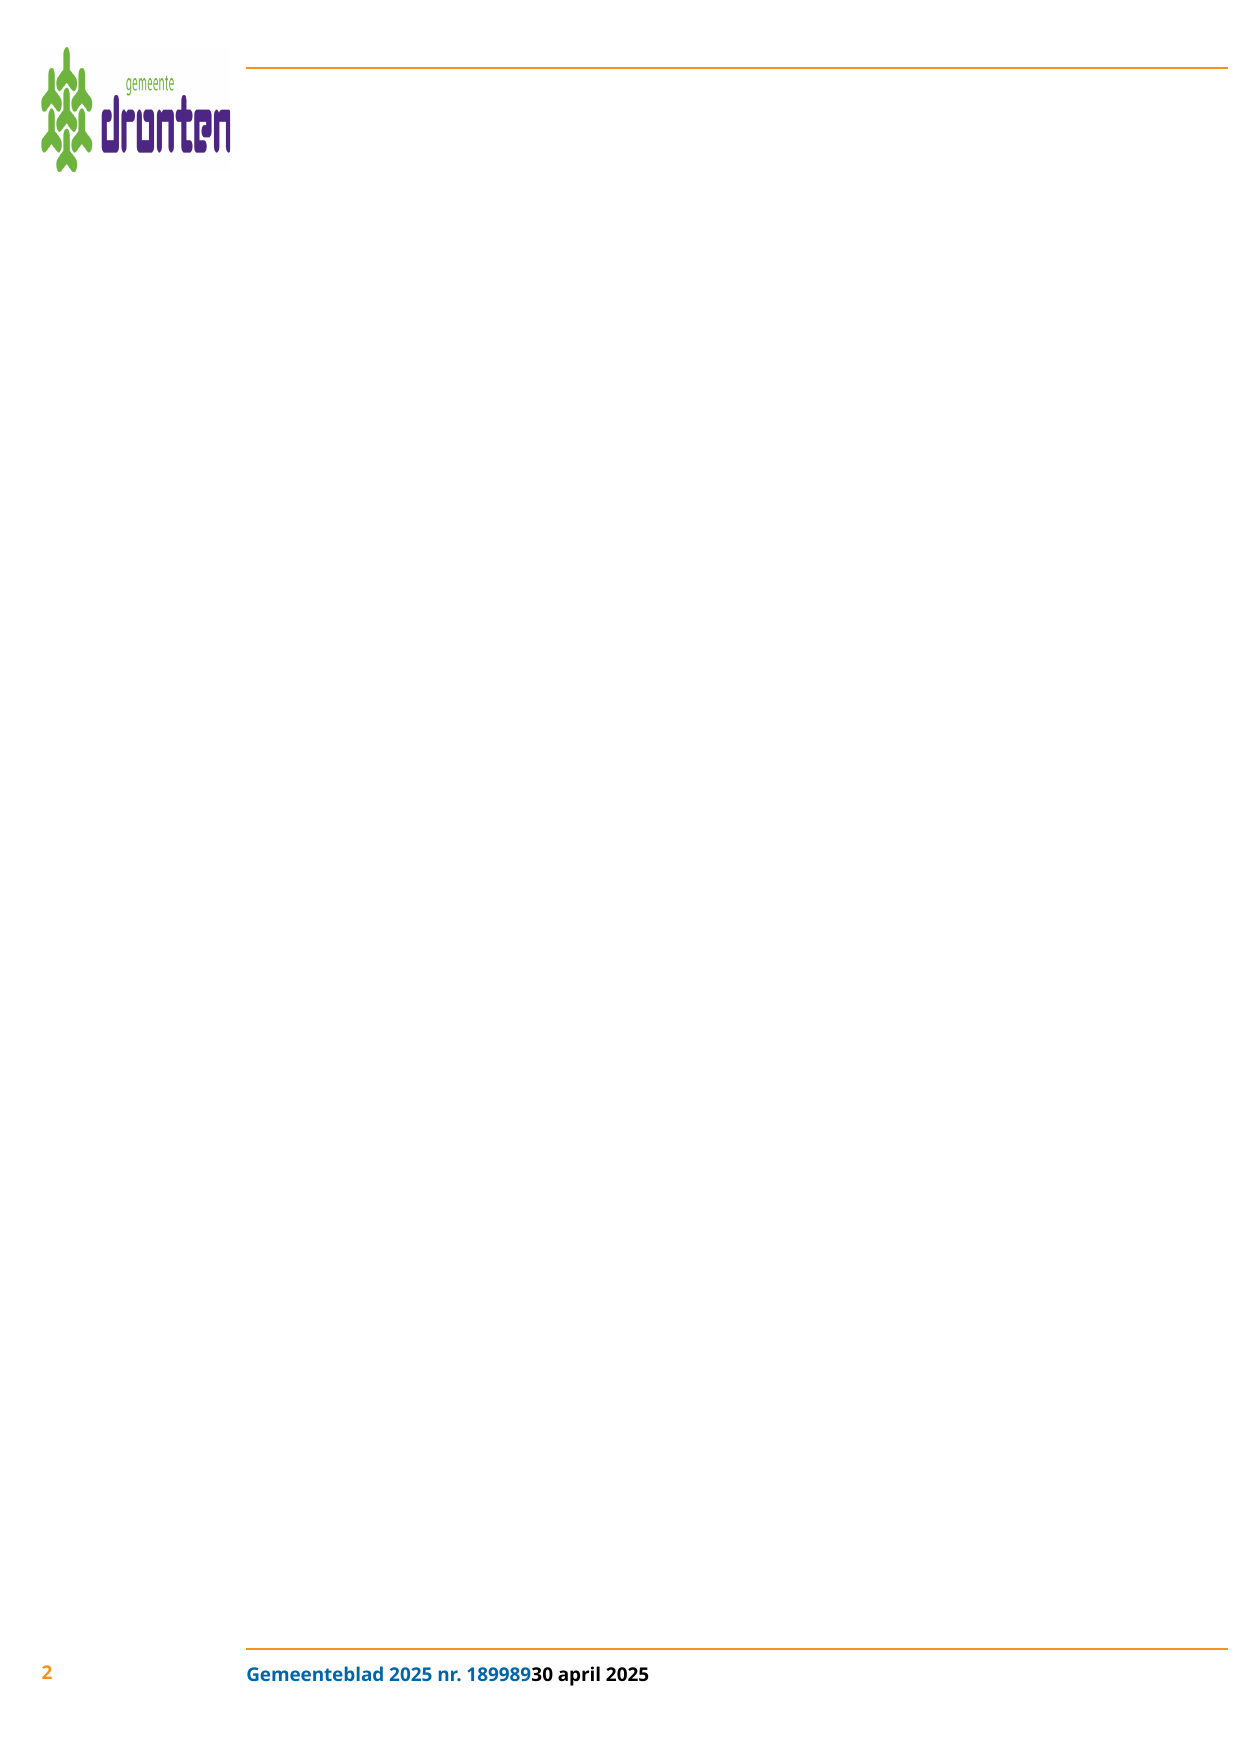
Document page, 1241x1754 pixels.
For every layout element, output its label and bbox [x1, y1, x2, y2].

picture [41, 47, 231, 172]
